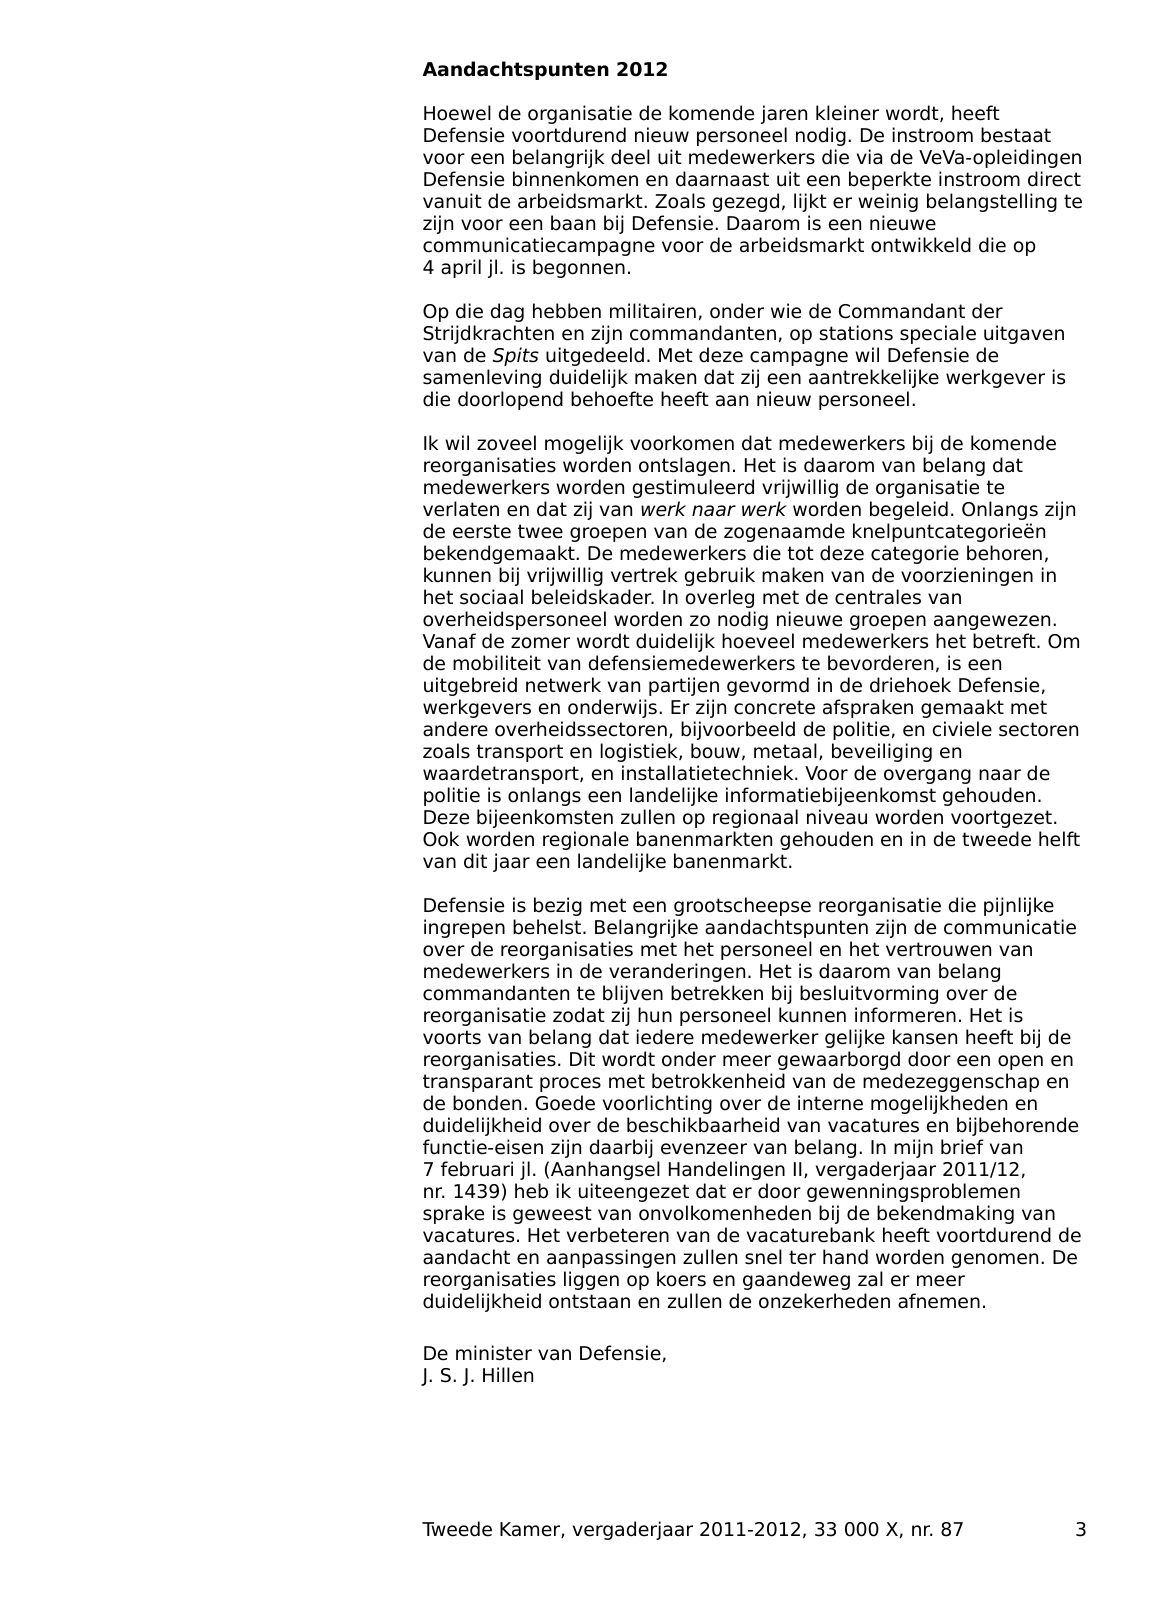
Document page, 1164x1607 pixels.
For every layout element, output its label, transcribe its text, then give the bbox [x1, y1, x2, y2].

text De minister van Defensie, J. S. J. Hillen [422, 1343, 1087, 1387]
text Hoewel de organisatie de komende jaren kleiner wordt, heeft Defensie voortdurend nieuw personeel nodig. De instroom bestaat voor een belangrijk deel uit medewerkers die via de VeVa-opleidingen Defensie binnenkomen en daarnaast uit een beperkte instroom direct vanuit de arbeidsmarkt. Zoals gezegd, lijkt er weinig belangstelling te zijn voor een baan bij Defensie. Daarom is een nieuwe communicatiecampagne voor de arbeidsmarkt ontwikkeld die op 4 april jl. is begonnen. [422, 103, 1087, 279]
text Ik wil zoveel mogelijk voorkomen dat medewerkers bij de komende reorganisaties worden ontslagen. Het is daarom van belang dat medewerkers worden gestimuleerd vrijwillig de organisatie te verlaten en dat zij van werk naar werk worden begeleid. Onlangs zijn de eerste twee groepen van de zogenaamde knelpuntcategorieën bekendgemaakt. De medewerkers die tot deze categorie behoren, kunnen bij vrijwillig vertrek gebruik maken van de voorzieningen in het sociaal beleidskader. In overleg met de centrales van overheidspersoneel worden zo nodig nieuwe groepen aangewezen. Vanaf de zomer wordt duidelijk hoeveel medewerkers het betreft. Om de mobiliteit van defensiemedewerkers te bevorderen, is een uitgebreid netwerk van partijen gevormd in de driehoek Defensie, werkgevers en onderwijs. Er zijn concrete afspraken gemaakt met andere overheidssectoren, bijvoorbeeld de politie, en civiele sectoren zoals transport en logistiek, bouw, metaal, beveiliging en waardetransport, en installatietechniek. Voor de overgang naar de politie is onlangs een landelijke informatiebijeenkomst gehouden. Deze bijeenkomsten zullen op regionaal niveau worden voortgezet. Ook worden regionale banenmarkten gehouden en in de tweede helft van dit jaar een landelijke banenmarkt. [422, 433, 1087, 873]
subtitle Aandachtspunten 2012 [422, 59, 1087, 81]
text Defensie is bezig met een grootscheepse reorganisatie die pijnlijke ingrepen behelst. Belangrijke aandachtspunten zijn de communicatie over de reorganisaties met het personeel en het vertrouwen van medewerkers in de veranderingen. Het is daarom van belang commandanten te blijven betrekken bij besluitvorming over de reorganisatie zodat zij hun personeel kunnen informeren. Het is voorts van belang dat iedere medewerker gelijke kansen heeft bij de reorganisaties. Dit wordt onder meer gewaarborgd door een open en transparant proces met betrokkenheid van de medezeggenschap en de bonden. Goede voorlichting over de interne mogelijkheden en duidelijkheid over de beschikbaarheid van vacatures en bijbehorende functie-eisen zijn daarbij evenzeer van belang. In mijn brief van 7 februari jl. (Aanhangsel Handelingen II, vergaderjaar 2011/12, nr. 1439) heb ik uiteengezet dat er door gewenningsproblemen sprake is geweest van onvolkomenheden bij de bekendmaking van vacatures. Het verbeteren van de vacaturebank heeft voortdurend de aandacht en aanpassingen zullen snel ter hand worden genomen. De reorganisaties liggen op koers en gaandeweg zal er meer duidelijkheid ontstaan en zullen de onzekerheden afnemen. [422, 895, 1087, 1313]
text Op die dag hebben militairen, onder wie de Commandant der Strijdkrachten en zijn commandanten, op stations speciale uitgaven van de Spits uitgedeeld. Met deze campagne wil Defensie de samenleving duidelijk maken dat zij een aantrekkelijke werkgever is die doorlopend behoefte heeft aan nieuw personeel. [422, 301, 1087, 411]
